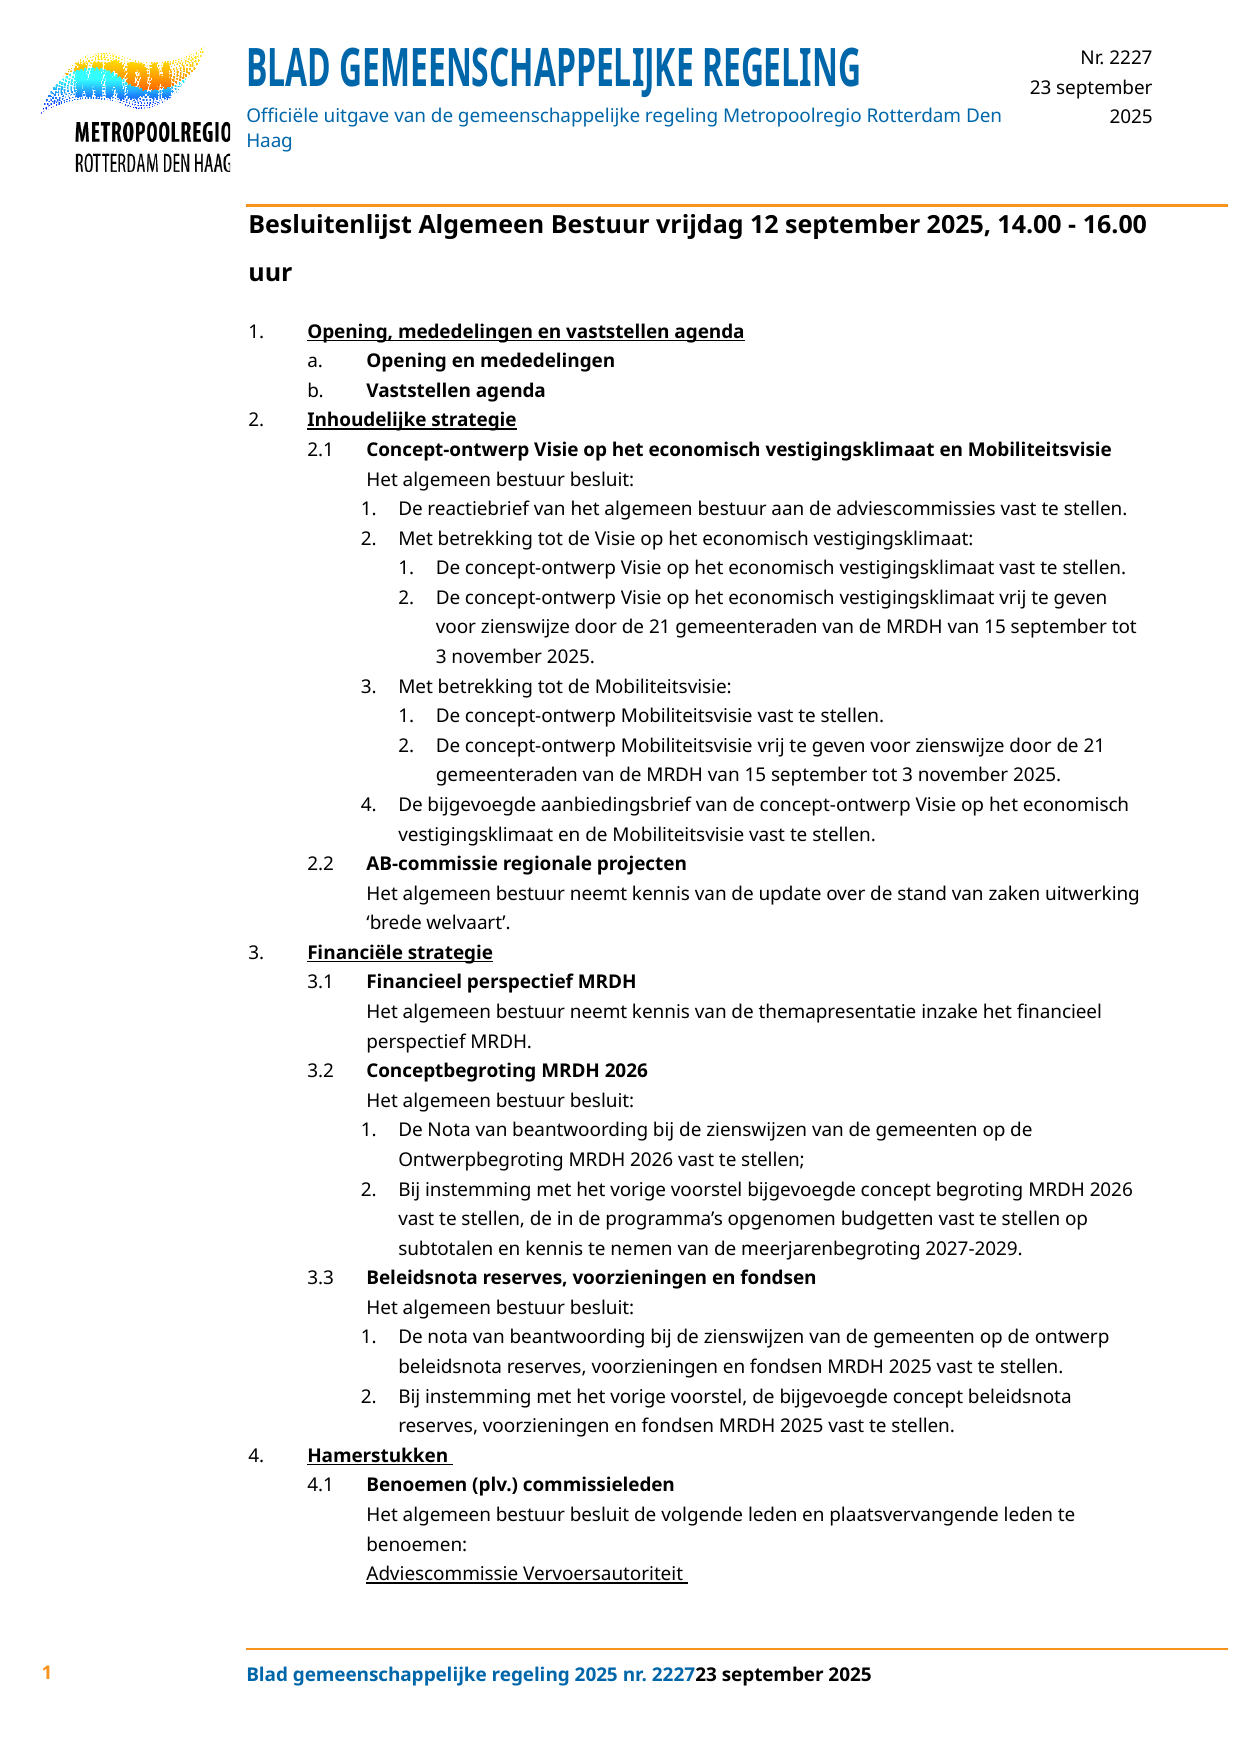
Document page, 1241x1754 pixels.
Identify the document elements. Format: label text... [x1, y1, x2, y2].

list Het algemeen bestuur besluit: [307, 1294, 1152, 1320]
list Het algemeen bestuur neemt kennis van de themapresentatie inzake het financieel perspectief MRDH. [307, 998, 1152, 1054]
list Het algemeen bestuur neemt kennis van de update over de stand van zaken uitwerking ‘brede welvaart’. [307, 880, 1152, 935]
list De Nota van beantwoording bij de zienswijzen van de gemeenten op de Ontwerpbegroting MRDH 2026 vast te stellen; [361, 1117, 1152, 1172]
list De concept-ontwerp Mobiliteitsvisie vast te stellen. [398, 702, 1152, 728]
list Inhoudelijke strategie [248, 407, 1152, 432]
list AB-commissie regionale projecten [307, 850, 1152, 876]
list Hamerstukken [248, 1442, 1152, 1468]
list De bijgevoegde aanbiedingsbrief van de concept-ontwerp Visie op het economisch vestigingsklimaat en de Mobiliteitsvisie vast te stellen. [361, 791, 1152, 847]
list De concept-ontwerp Visie op het economisch vestigingsklimaat vast te stellen. [398, 554, 1152, 580]
list Conceptbegroting MRDH 2026 [307, 1057, 1152, 1083]
list De reactiebrief van het algemeen bestuur aan de adviescommissies vast te stellen. [361, 495, 1152, 521]
list Concept-ontwerp Visie op het economisch vestigingsklimaat en Mobiliteitsvisie [307, 436, 1152, 462]
list Bij instemming met het vorige voorstel bijgevoegde concept begroting MRDH 2026 vast te stellen, de in de programma’s opgenomen budgetten vast te stellen op subtotalen en kennis te nemen van de meerjarenbegroting 2027-2029. [361, 1176, 1152, 1261]
list De concept-ontwerp Mobiliteitsvisie vrij te geven voor zienswijze door de 21 gemeenteraden van de MRDH van 15 september tot 3 november 2025. [398, 732, 1152, 787]
picture [41, 47, 231, 172]
list Opening, mededelingen en vaststellen agenda [248, 318, 1152, 344]
list Adviescommissie Vervoersautoriteit [307, 1560, 1152, 1586]
list Benoemen (plv.) commissieleden [307, 1472, 1152, 1497]
list Beleidsnota reserves, voorzieningen en fondsen [307, 1264, 1152, 1290]
list Met betrekking tot de Mobiliteitsvisie: [361, 673, 1152, 699]
list Het algemeen bestuur besluit: [307, 466, 1152, 492]
list Opening en mededelingen [307, 347, 1152, 373]
list Het algemeen bestuur besluit de volgende leden en plaatsvervangende leden te benoemen: [307, 1501, 1152, 1557]
list Met betrekking tot de Visie op het economisch vestigingsklimaat: [361, 525, 1152, 551]
text Besluitenlijst Algemeen Bestuur vrijdag 12 september 2025, 14.00 - 16.00 uur [248, 207, 1152, 288]
list De nota van beantwoording bij de zienswijzen van de gemeenten op de ontwerp beleidsnota reserves, voorzieningen en fondsen MRDH 2025 vast te stellen. [361, 1324, 1152, 1379]
list Bij instemming met het vorige voorstel, de bijgevoegde concept beleidsnota reserves, voorzieningen en fondsen MRDH 2025 vast te stellen. [361, 1383, 1152, 1438]
list Het algemeen bestuur besluit: [307, 1087, 1152, 1113]
list Vaststellen agenda [307, 377, 1152, 403]
list Financiële strategie [248, 939, 1152, 965]
list De concept-ontwerp Visie op het economisch vestigingsklimaat vrij te geven voor zienswijze door de 21 gemeenteraden van de MRDH van 15 september tot 3 november 2025. [398, 584, 1152, 669]
list Financieel perspectief MRDH [307, 969, 1152, 994]
